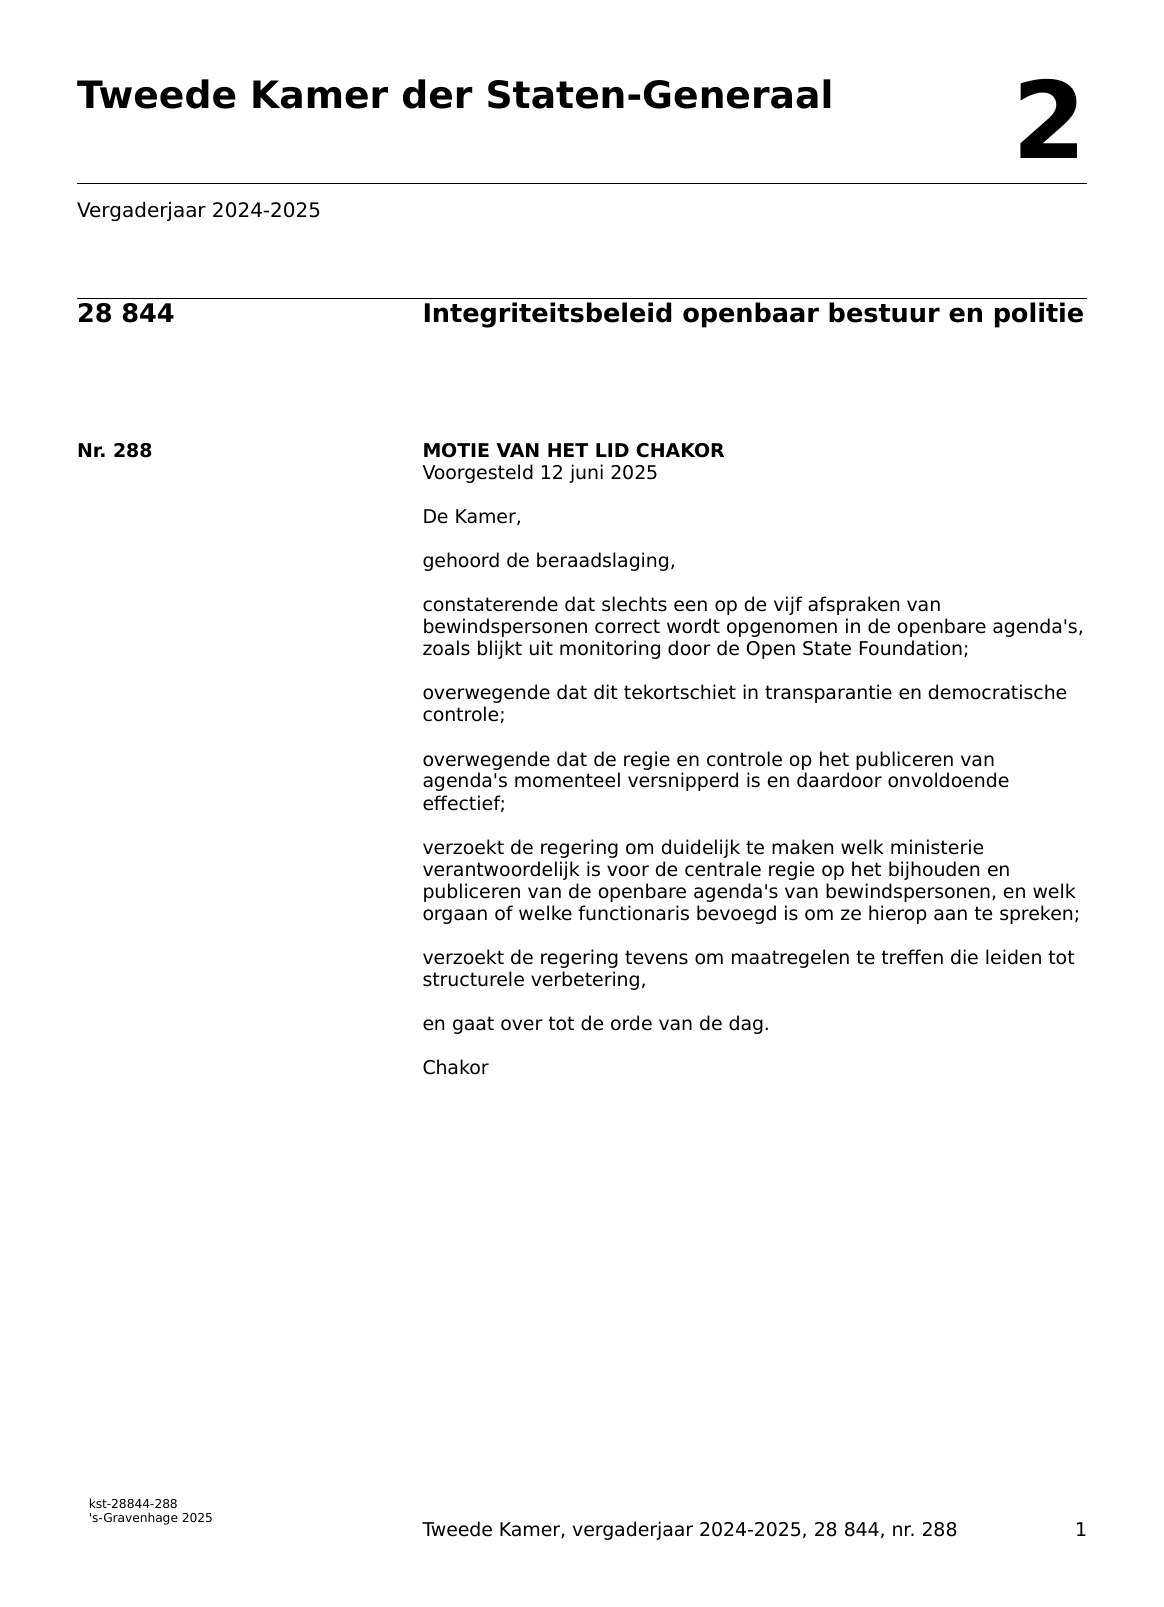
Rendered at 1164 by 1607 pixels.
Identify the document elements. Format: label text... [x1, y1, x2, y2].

text overwegende dat dit tekortschiet in transparantie en democratische controle; [422, 682, 1087, 726]
text Chakor [422, 1057, 1087, 1079]
table_header Tweede Kamer der Staten-Generaal [77, 59, 886, 183]
text kst-28844-288 [88, 1497, 323, 1511]
text constaterende dat slechts een op de vijf afspraken van bewindspersonen correct wordt opgenomen in de openbare agenda's, zoals blijkt uit monitoring door de Open State Foundation; [422, 594, 1087, 660]
text 's-Gravenhage 2025 [88, 1511, 323, 1525]
text overwegende dat de regie en controle op het publiceren van agenda's momenteel versnipperd is en daardoor onvoldoende effectief; [422, 748, 1087, 814]
text en gaat over tot de orde van de dag. [422, 1013, 1087, 1035]
subtitle Nr. 288 MOTIE VAN HET LID CHAKOR [77, 440, 1087, 462]
subtitle 28 844 Integriteitsbeleid openbaar bestuur en politie [77, 299, 1087, 329]
table_header 2 [886, 59, 1087, 183]
text De Kamer, [422, 506, 1087, 528]
text verzoekt de regering tevens om maatregelen te treffen die leiden tot structurele verbetering, [422, 947, 1087, 991]
text verzoekt de regering om duidelijk te maken welk ministerie verantwoordelijk is voor de centrale regie op het bijhouden en publiceren van de openbare agenda's van bewindspersonen, en welk orgaan of welke functionaris bevoegd is om ze hierop aan te spreken; [422, 837, 1087, 924]
text Voorgesteld 12 juni 2025 [422, 462, 1087, 484]
text gehoord de beraadslaging, [422, 550, 1087, 572]
table_cell Vergaderjaar 2024-2025 [77, 184, 1087, 298]
